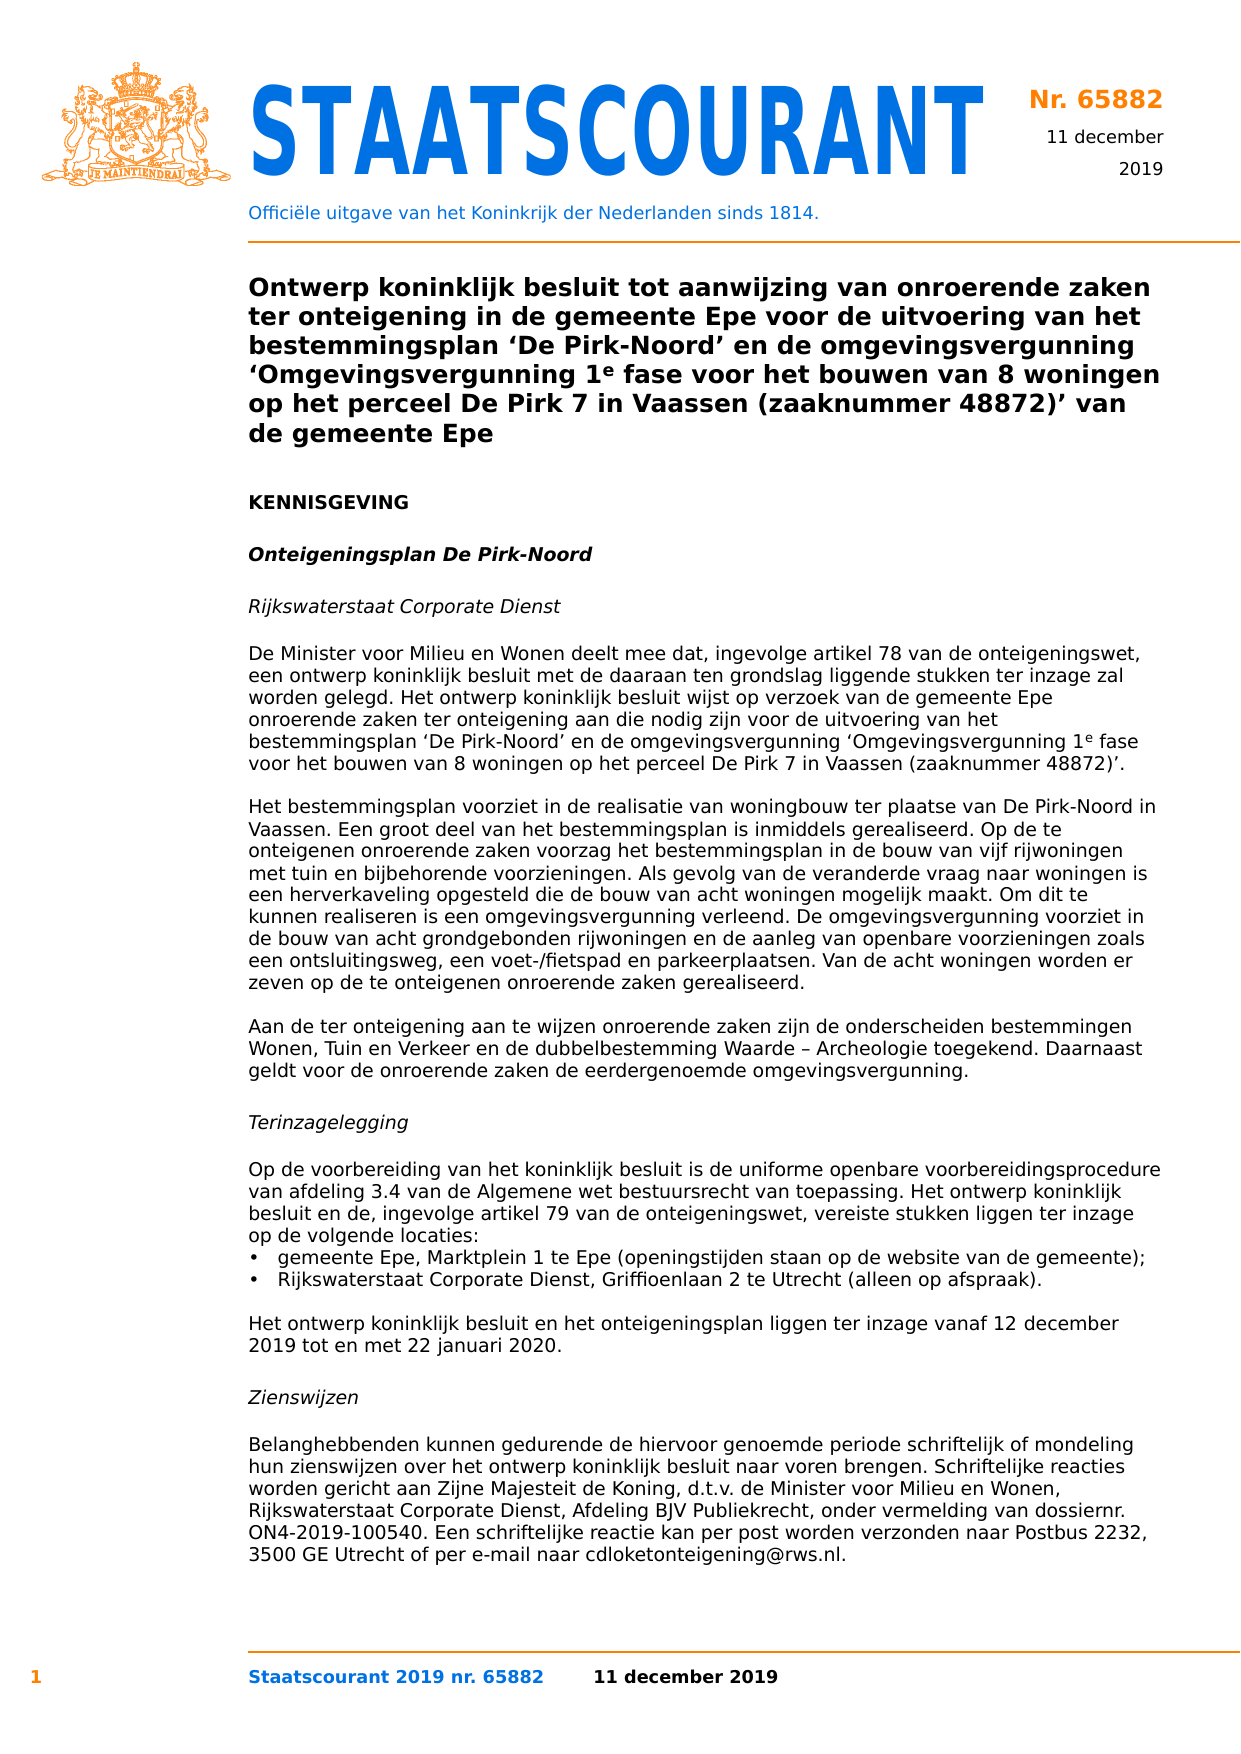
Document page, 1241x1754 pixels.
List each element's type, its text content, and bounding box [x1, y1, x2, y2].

table_header Nr. 65882 [998, 62, 1240, 121]
table_cell 2019 [998, 153, 1240, 203]
text Het bestemmingsplan voorziet in de realisatie van woningbouw ter plaatse van De Pirk-Noord in Vaassen. Een groot deel van het bestemmingsplan is inmiddels gerealiseerd. Op de te onteigenen onroerende zaken voorzag het bestemmingsplan in de bouw van vijf rijwoningen met tuin en bijbehorende voorzieningen. Als gevolg van de veranderde vraag naar woningen is een herverkaveling opgesteld die de bouw van acht woningen mogelijk maakt. Om dit te kunnen realiseren is een omgevingsvergunning verleend. De omgevingsvergunning voorziet in de bouw van acht grondgebonden rijwoningen en de aanleg van openbare voorzieningen zoals een ontsluitingsweg, een voet-/fietspad en parkeerplaatsen. Van de acht woningen worden er zeven op de te onteigenen onroerende zaken gerealiseerd. [248, 796, 1163, 994]
text • Rijkswaterstaat Corporate Dienst, Griffioenlaan 2 te Utrecht (alleen op afspraak). [248, 1269, 1163, 1291]
subtitle Zienswijzen [248, 1387, 1163, 1409]
text Het ontwerp koninklijk besluit en het onteigeningsplan liggen ter inzage vanaf 12 december 2019 tot en met 22 januari 2020. [248, 1313, 1163, 1357]
text Op de voorbereiding van het koninklijk besluit is de uniforme openbare voorbereidingsprocedure van afdeling 3.4 van de Algemene wet bestuursrecht van toepassing. Het ontwerp koninklijk besluit en de, ingevolge artikel 79 van de onteigeningswet, vereiste stukken liggen ter inzage op de volgende locaties: [248, 1159, 1163, 1247]
subtitle Ontwerp koninklijk besluit tot aanwijzing van onroerende zaken ter onteigening in de gemeente Epe voor de uitvoering van het bestemmingsplan ‘De Pirk-Noord’ en de omgevingsvergunning ‘Omgevingsvergunning 1e fase voor het bouwen van 8 woningen op het perceel De Pirk 7 in Vaassen (zaaknummer 48872)’ van de gemeente Epe [248, 273, 1163, 448]
subtitle Terinzagelegging [248, 1112, 1163, 1134]
text De Minister voor Milieu en Wonen deelt mee dat, ingevolge artikel 78 van de onteigeningswet, een ontwerp koninklijk besluit met de daaraan ten grondslag liggende stukken ter inzage zal worden gelegd. Het ontwerp koninklijk besluit wijst op verzoek van de gemeente Epe onroerende zaken ter onteigening aan die nodig zijn voor de uitvoering van het bestemmingsplan ‘De Pirk-Noord’ en de omgevingsvergunning ‘Omgevingsvergunning 1e fase voor het bouwen van 8 woningen op het perceel De Pirk 7 in Vaassen (zaaknummer 48872)’. [248, 643, 1163, 774]
table_cell 11 december [998, 121, 1240, 153]
text Belanghebbenden kunnen gedurende de hiervoor genoemde periode schriftelijk of mondeling hun zienswijzen over het ontwerp koninklijk besluit naar voren brengen. Schriftelijke reacties worden gericht aan Zijne Majesteit de Koning, d.t.v. de Minister voor Milieu en Wonen, Rijkswaterstaat Corporate Dienst, Afdeling BJV Publiekrecht, onder vermelding van dossiernr. ON4-2019-100540. Een schriftelijke reactie kan per post worden verzonden naar Postbus 2232, 3500 GE Utrecht of per e-mail naar cdloketonteigening@rws.nl. [248, 1434, 1163, 1566]
table_header [25, 62, 248, 241]
text • gemeente Epe, Marktplein 1 te Epe (openingstijden staan op de website van de gemeente); [248, 1247, 1163, 1269]
subtitle KENNISGEVING [248, 492, 1163, 514]
table_cell Officiële uitgave van het Koninkrijk der Nederlanden sinds 1814. [248, 203, 1240, 241]
picture [41, 62, 231, 186]
text Aan de ter onteigening aan te wijzen onroerende zaken zijn de onderscheiden bestemmingen Wonen, Tuin en Verkeer en de dubbelbestemming Waarde – Archeologie toegekend. Daarnaast geldt voor de onroerende zaken de eerdergenoemde omgevingsvergunning. [248, 1016, 1163, 1082]
table_header STAATSCOURANT [248, 62, 998, 203]
subtitle Onteigeningsplan De Pirk-Noord [248, 544, 1163, 566]
subtitle Rijkswaterstaat Corporate Dienst [248, 596, 1163, 618]
